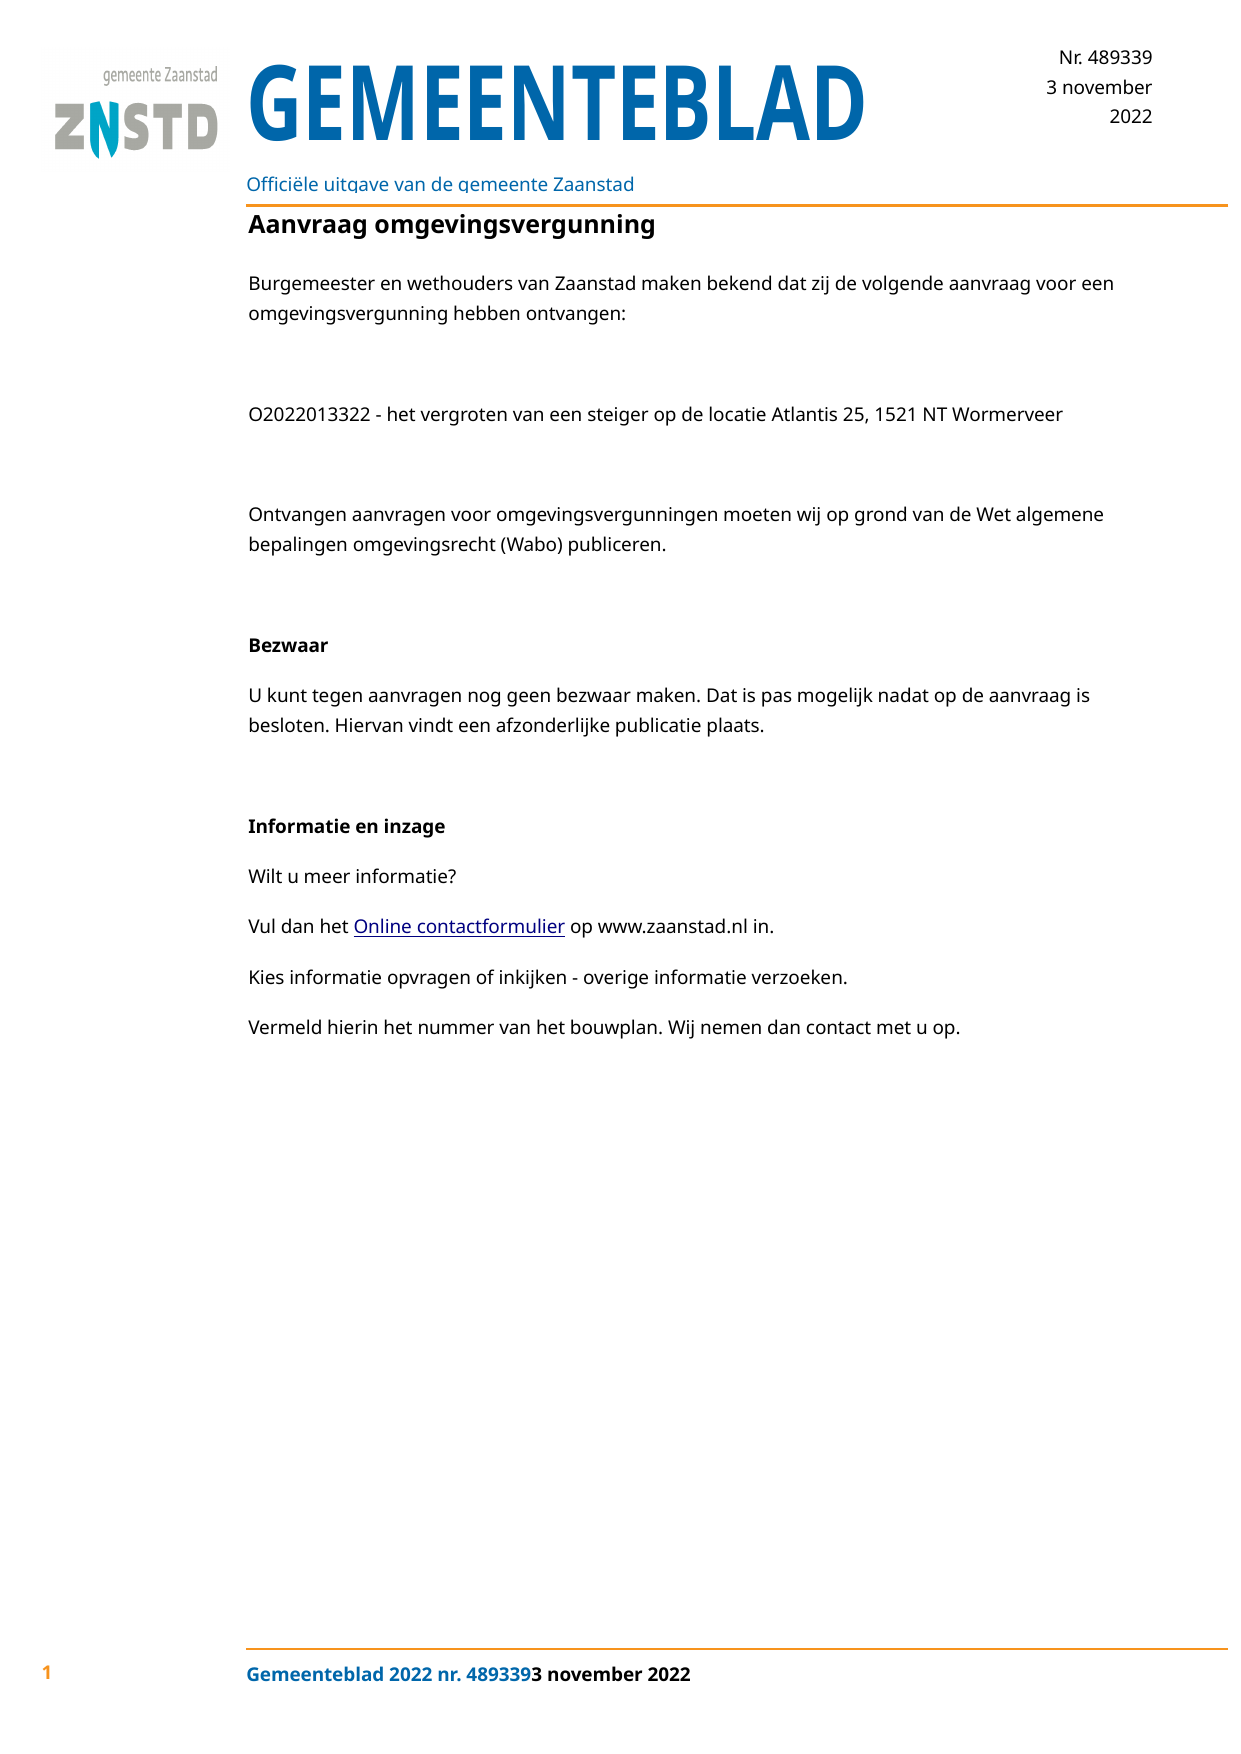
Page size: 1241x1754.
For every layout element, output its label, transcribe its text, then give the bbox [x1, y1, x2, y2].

text Vermeld hierin het nummer van het bouwplan. Wij nemen dan contact met u op. [248, 1014, 1152, 1040]
text Kies informatie opvragen of inkijken - overige informatie verzoeken. [248, 964, 1152, 990]
picture [41, 47, 231, 172]
text Vul dan het Online contactformulier op www.zaanstad.nl in. [248, 914, 1152, 939]
text Aanvraag omgevingsvergunning [248, 207, 1152, 241]
text Bezwaar [248, 632, 1152, 658]
text Wilt u meer informatie? [248, 863, 1152, 889]
text Burgemeester en wethouders van Zaanstad maken bekend dat zij de volgende aanvraag voor een omgevingsvergunning hebben ontvangen: [248, 270, 1152, 326]
text Informatie en inzage [248, 813, 1152, 838]
text U kunt tegen aanvragen nog geen bezwaar maken. Dat is pas mogelijk nadat op de aanvraag is besloten. Hiervan vindt een afzonderlijke publicatie plaats. [248, 682, 1152, 738]
text O2022013322 - het vergroten van een steiger op de locatie Atlantis 25, 1521 NT Wormerveer [248, 401, 1152, 426]
text Ontvangen aanvragen voor omgevingsvergunningen moeten wij op grond van de Wet algemene bepalingen omgevingsrecht (Wabo) publiceren. [248, 502, 1152, 557]
